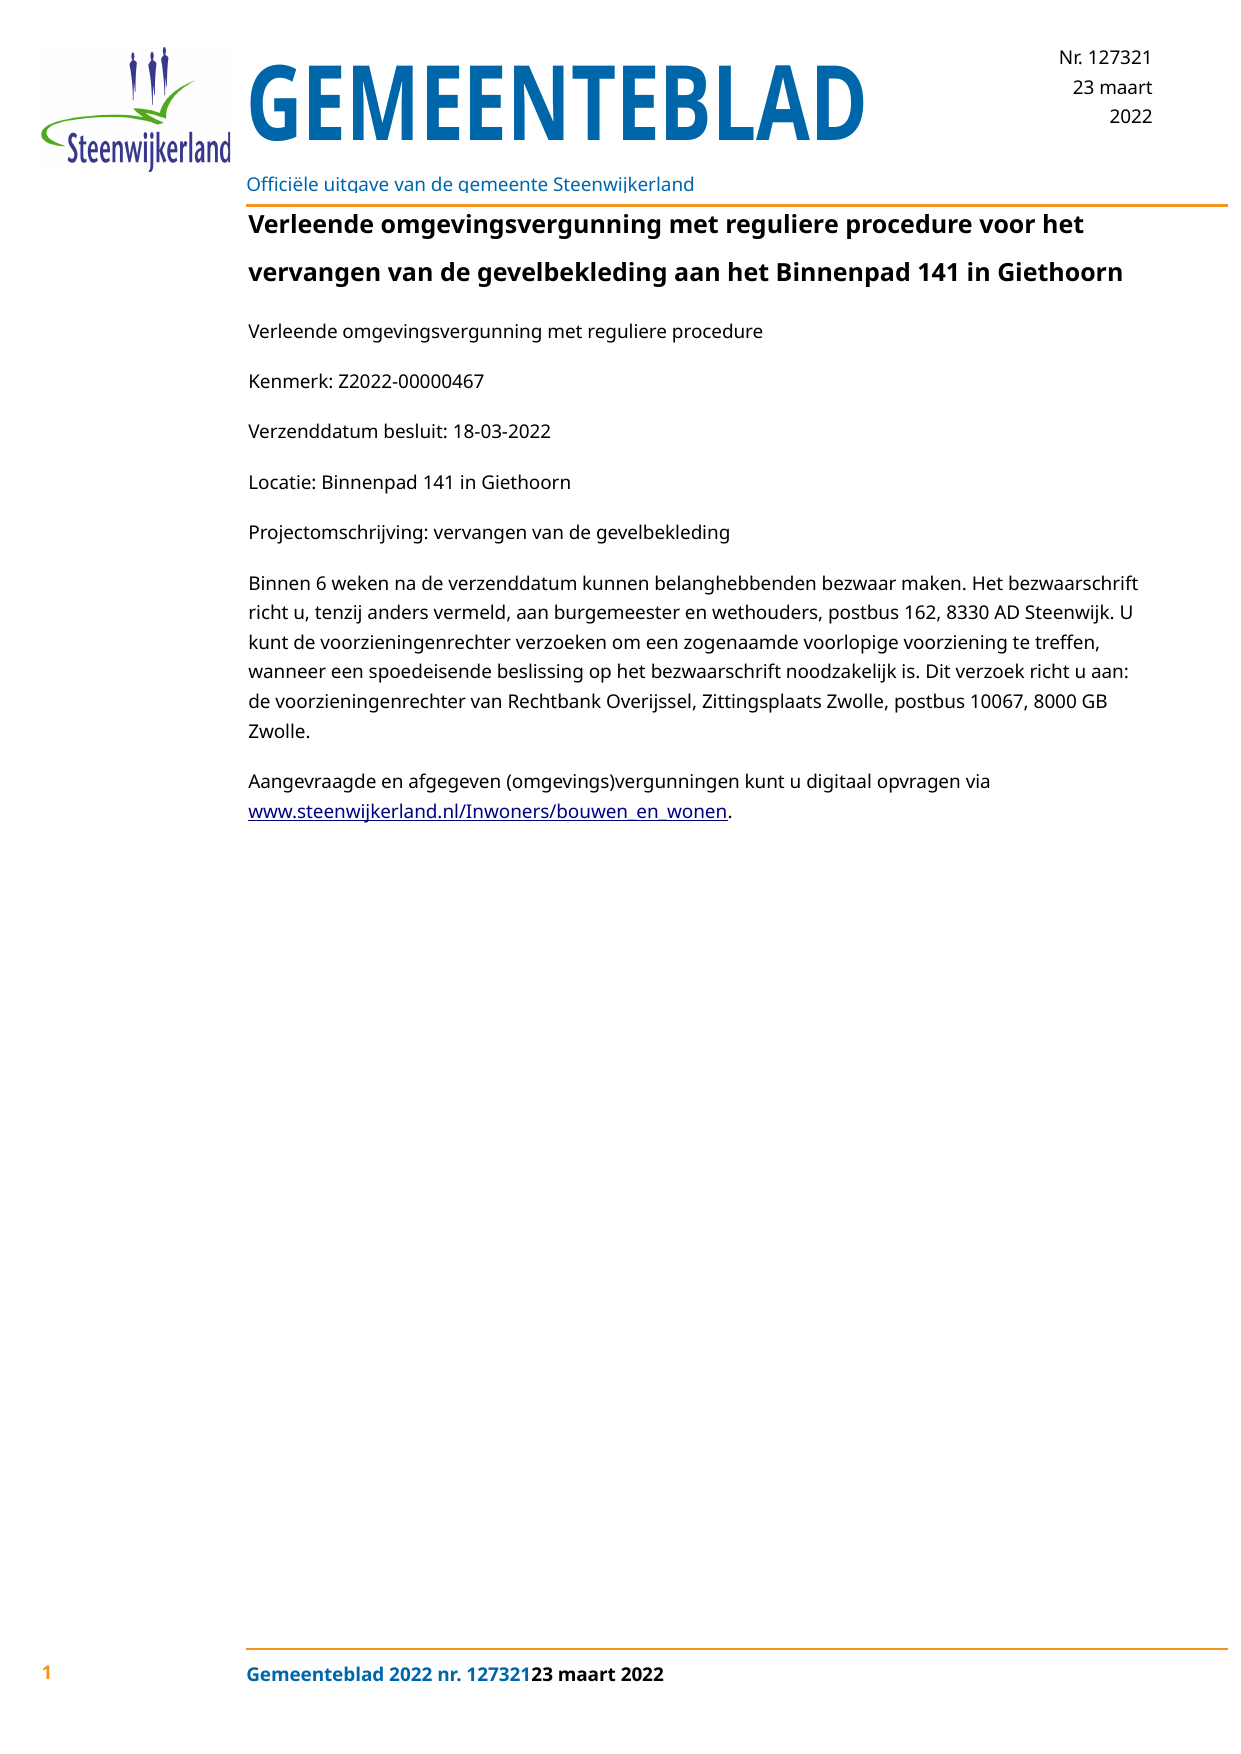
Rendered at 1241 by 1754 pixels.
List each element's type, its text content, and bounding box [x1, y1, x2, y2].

text Kenmerk: Z2022-00000467 [248, 368, 1152, 394]
text Verleende omgevingsvergunning met reguliere procedure [248, 318, 1152, 344]
text Locatie: Binnenpad 141 in Giethoorn [248, 469, 1152, 495]
text Binnen 6 weken na de verzenddatum kunnen belanghebbenden bezwaar maken. Het bezwaarschrift richt u, tenzij anders vermeld, aan burgemeester en wethouders, postbus 162, 8330 AD Steenwijk. U kunt de voorzieningenrechter verzoeken om een zogenaamde voorlopige voorziening te treffen, wanneer een spoedeisende beslissing op het bezwaarschrift noodzakelijk is. Dit verzoek richt u aan: de voorzieningenrechter van Rechtbank Overijssel, Zittingsplaats Zwolle, postbus 10067, 8000 GB Zwolle. [248, 570, 1152, 744]
text Projectomschrijving: vervangen van de gevelbekleding [248, 519, 1152, 545]
text Aangevraagde en afgegeven (omgevings)vergunningen kunt u digitaal opvragen via www.steenwijkerland.nl/Inwoners/bouwen_en_wonen. [248, 768, 1152, 824]
picture [41, 47, 231, 172]
text Verleende omgevingsvergunning met reguliere procedure voor het vervangen van de gevelbekleding aan het Binnenpad 141 in Giethoorn [248, 207, 1152, 288]
text Verzenddatum besluit: 18-03-2022 [248, 419, 1152, 444]
